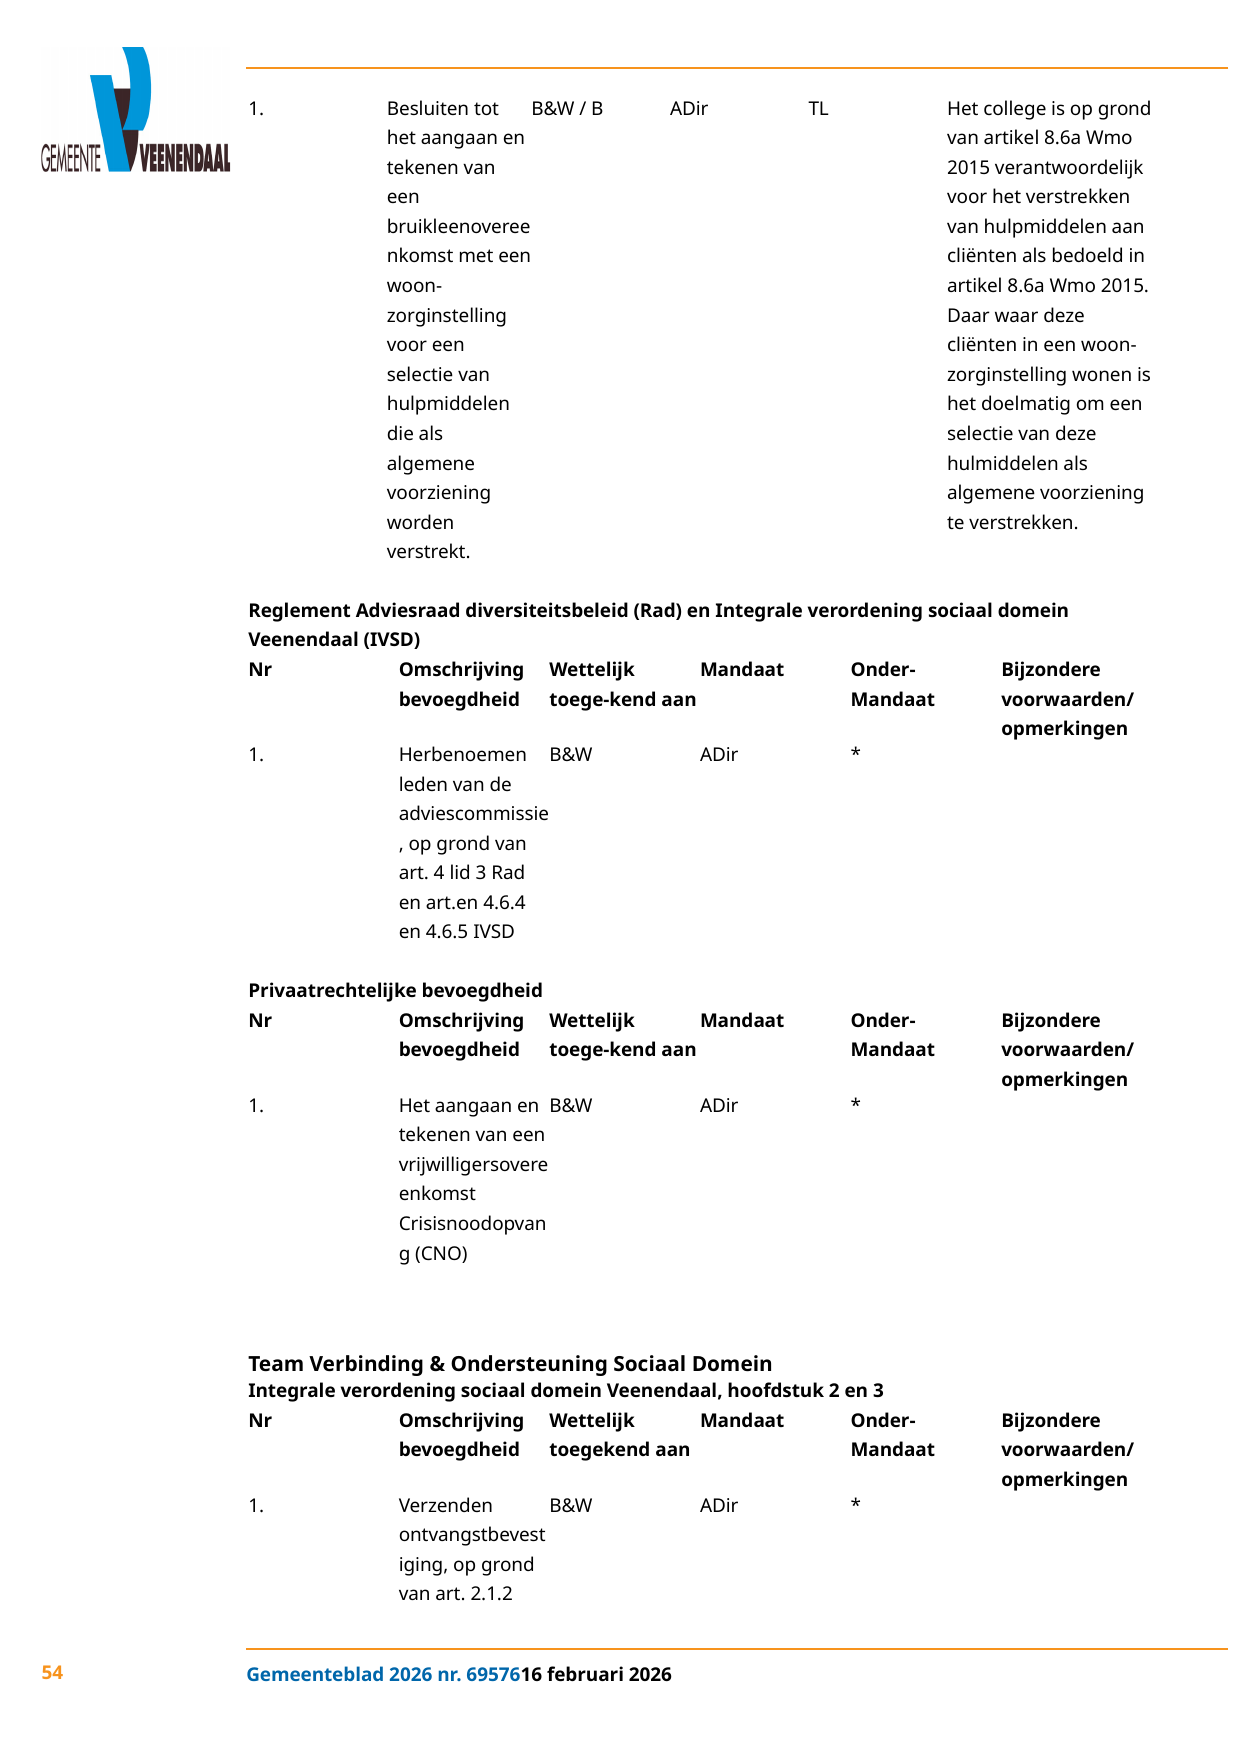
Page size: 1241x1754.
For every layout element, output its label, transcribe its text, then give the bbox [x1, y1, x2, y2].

table_cell TL [808, 95, 947, 564]
text Reglement Adviesraad diversiteitsbeleid (Rad) en Integrale verordening sociaal domein Veenendaal (IVSD) [248, 597, 1152, 652]
table_cell ADir [670, 95, 808, 564]
table_cell 1. [248, 741, 398, 944]
table_header Onder- Mandaat [850, 1407, 1001, 1492]
table_cell [1001, 1492, 1152, 1606]
table_cell Het aangaan en tekenen van een vrijwilligersovereenkomst Crisisnoodopvang (CNO) [399, 1092, 549, 1266]
table_header Bijzondere voorwaarden/ opmerkingen [1001, 1007, 1152, 1092]
table_header Nr [248, 1407, 398, 1492]
table_cell [1001, 741, 1152, 944]
table_header Nr [248, 1007, 398, 1092]
text Privaatrechtelijke bevoegdheid [248, 977, 1152, 1003]
table_header Onder- Mandaat [850, 1007, 1001, 1092]
table_cell * [850, 1092, 1001, 1266]
table_header Mandaat [700, 1007, 850, 1092]
table_cell ADir [700, 741, 850, 944]
table_cell [1001, 1092, 1152, 1266]
table_cell B&W [549, 741, 700, 944]
table_cell B&W [549, 1492, 700, 1606]
picture [123, 47, 231, 172]
text Integrale verordening sociaal domein Veenendaal, hoofdstuk 2 en 3 [248, 1377, 1152, 1403]
table_cell * [850, 741, 1001, 944]
picture [41, 47, 130, 172]
table_header Mandaat [700, 1407, 850, 1492]
table_header Wettelijk toege-kend aan [549, 656, 700, 741]
table_cell Besluiten tot het aangaan en tekenen van een bruikleenovereenkomst met een woon-zorginstelling voor een selectie van hulpmiddelen die als algemene voorziening worden verstrekt. [387, 95, 531, 564]
table_cell [248, 95, 387, 564]
table_header Wettelijk toege-kend aan [549, 1007, 700, 1092]
table_header Bijzondere voorwaarden/ opmerkingen [1001, 656, 1152, 741]
table_header Nr [248, 656, 398, 741]
table_header Omschrijving bevoegdheid [399, 1407, 549, 1492]
table_header Wettelijk toegekend aan [549, 1407, 700, 1492]
table_cell Het college is op grond van artikel 8.6a Wmo 2015 verantwoordelijk voor het verstrekken van hulpmiddelen aan cliënten als bedoeld in artikel 8.6a Wmo 2015. Daar waar deze cliënten in een woon-zorginstelling wonen is het doelmatig om een selectie van deze hulmiddelen als algemene voorziening te verstrekken. [947, 95, 1152, 564]
table_cell Herbenoemen leden van de adviescommissie, op grond van art. 4 lid 3 Rad en art.en 4.6.4 en 4.6.5 IVSD [399, 741, 549, 944]
table_cell ADir [700, 1492, 850, 1606]
table_header Omschrijving bevoegdheid [399, 656, 549, 741]
table_cell [248, 1492, 398, 1606]
table_header Omschrijving bevoegdheid [399, 1007, 549, 1092]
table_cell Verzenden ontvangstbevestiging, op grond van art. 2.1.2 [399, 1492, 549, 1606]
table_cell B&W / B [531, 95, 670, 564]
table_cell ADir [700, 1092, 850, 1266]
table_cell [248, 1092, 398, 1266]
table_header Bijzondere voorwaarden/ opmerkingen [1001, 1407, 1152, 1492]
text Team Verbinding & Ondersteuning Sociaal Domein [248, 1349, 1152, 1377]
table_cell B&W [549, 1092, 700, 1266]
table_header Onder- Mandaat [850, 656, 1001, 741]
table_header Mandaat [700, 656, 850, 741]
table_cell * [850, 1492, 1001, 1606]
